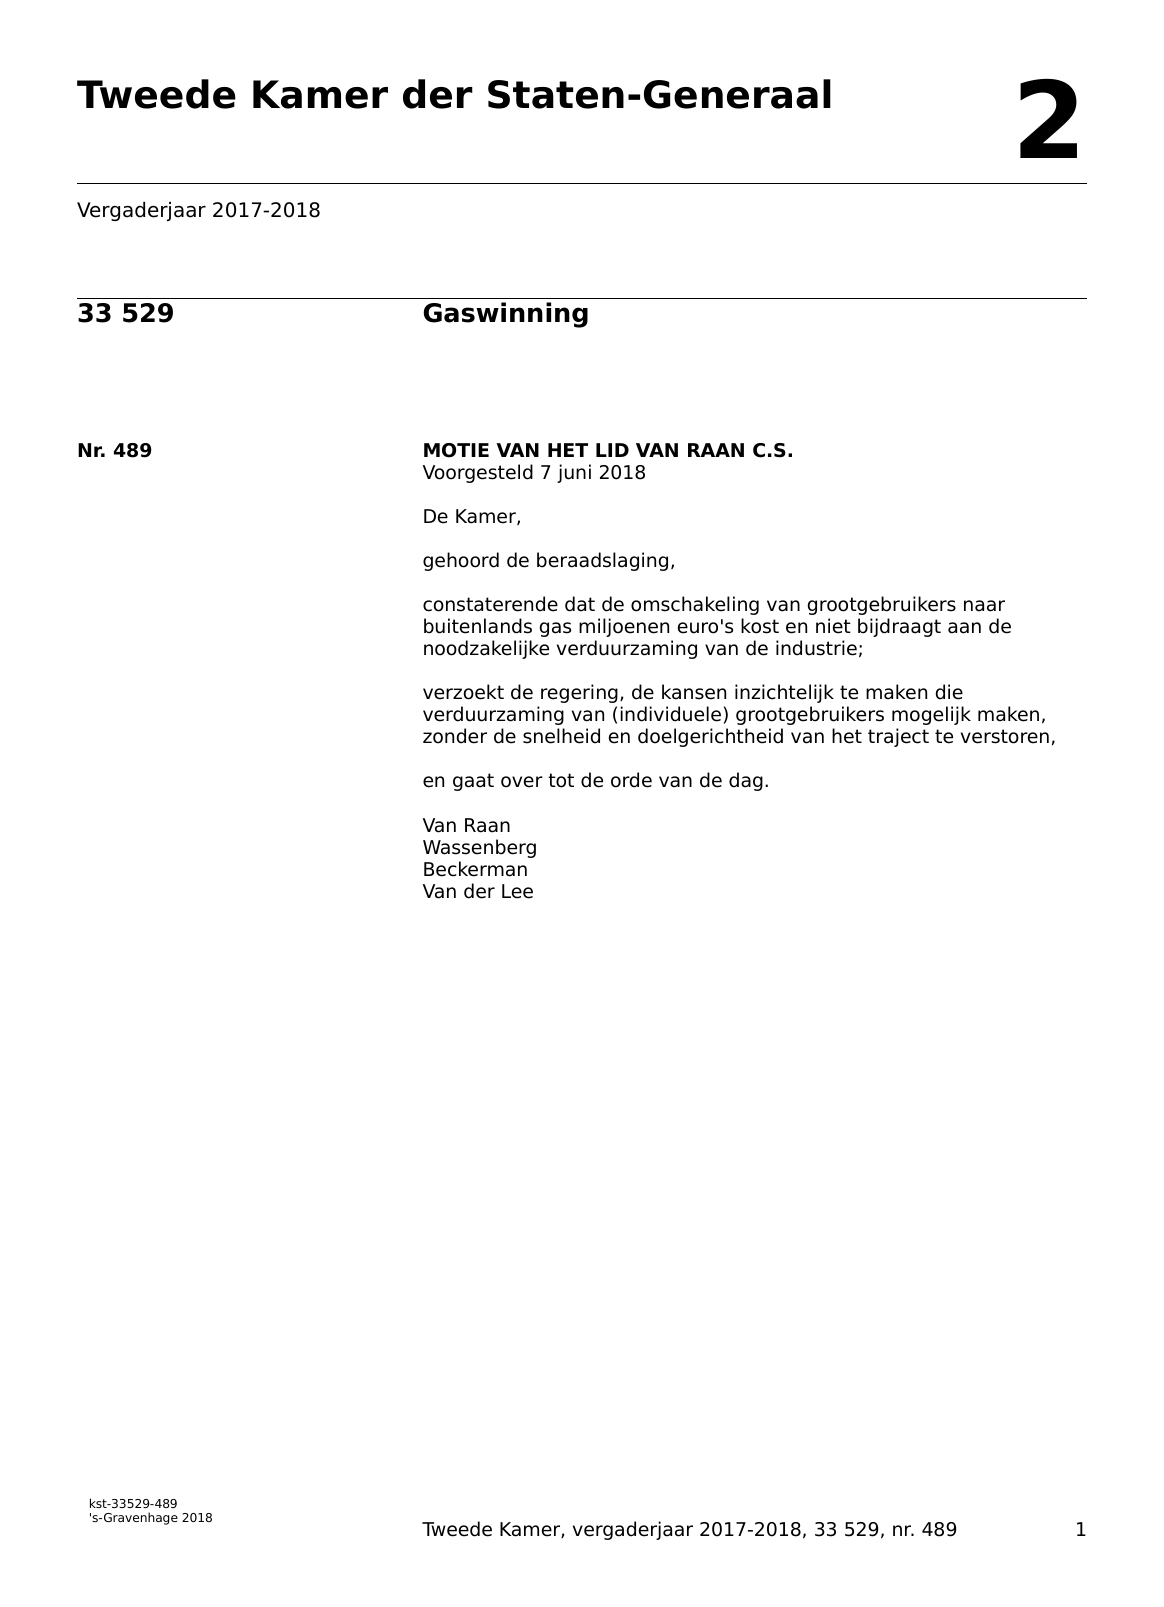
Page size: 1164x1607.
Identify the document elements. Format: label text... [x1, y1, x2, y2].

text gehoord de beraadslaging, [422, 550, 1087, 572]
text kst-33529-489 [88, 1497, 323, 1511]
subtitle 33 529 Gaswinning [77, 299, 1087, 329]
text De Kamer, [422, 506, 1087, 528]
text verzoekt de regering, de kansen inzichtelijk te maken die verduurzaming van (individuele) grootgebruikers mogelijk maken, zonder de snelheid en doelgerichtheid van het traject te verstoren, [422, 682, 1087, 748]
text 's-Gravenhage 2018 [88, 1511, 323, 1525]
table_header 2 [886, 59, 1087, 183]
text en gaat over tot de orde van de dag. [422, 770, 1087, 792]
text Wassenberg [422, 837, 1087, 858]
table_cell Vergaderjaar 2017-2018 [77, 184, 1087, 298]
table_header Tweede Kamer der Staten-Generaal [77, 59, 886, 183]
text Van Raan [422, 814, 1087, 837]
subtitle Nr. 489 MOTIE VAN HET LID VAN RAAN C.S. [77, 440, 1087, 462]
text Van der Lee [422, 881, 1087, 902]
text constaterende dat de omschakeling van grootgebruikers naar buitenlands gas miljoenen euro's kost en niet bijdraagt aan de noodzakelijke verduurzaming van de industrie; [422, 594, 1087, 660]
text Voorgesteld 7 juni 2018 [422, 462, 1087, 484]
text Beckerman [422, 858, 1087, 881]
